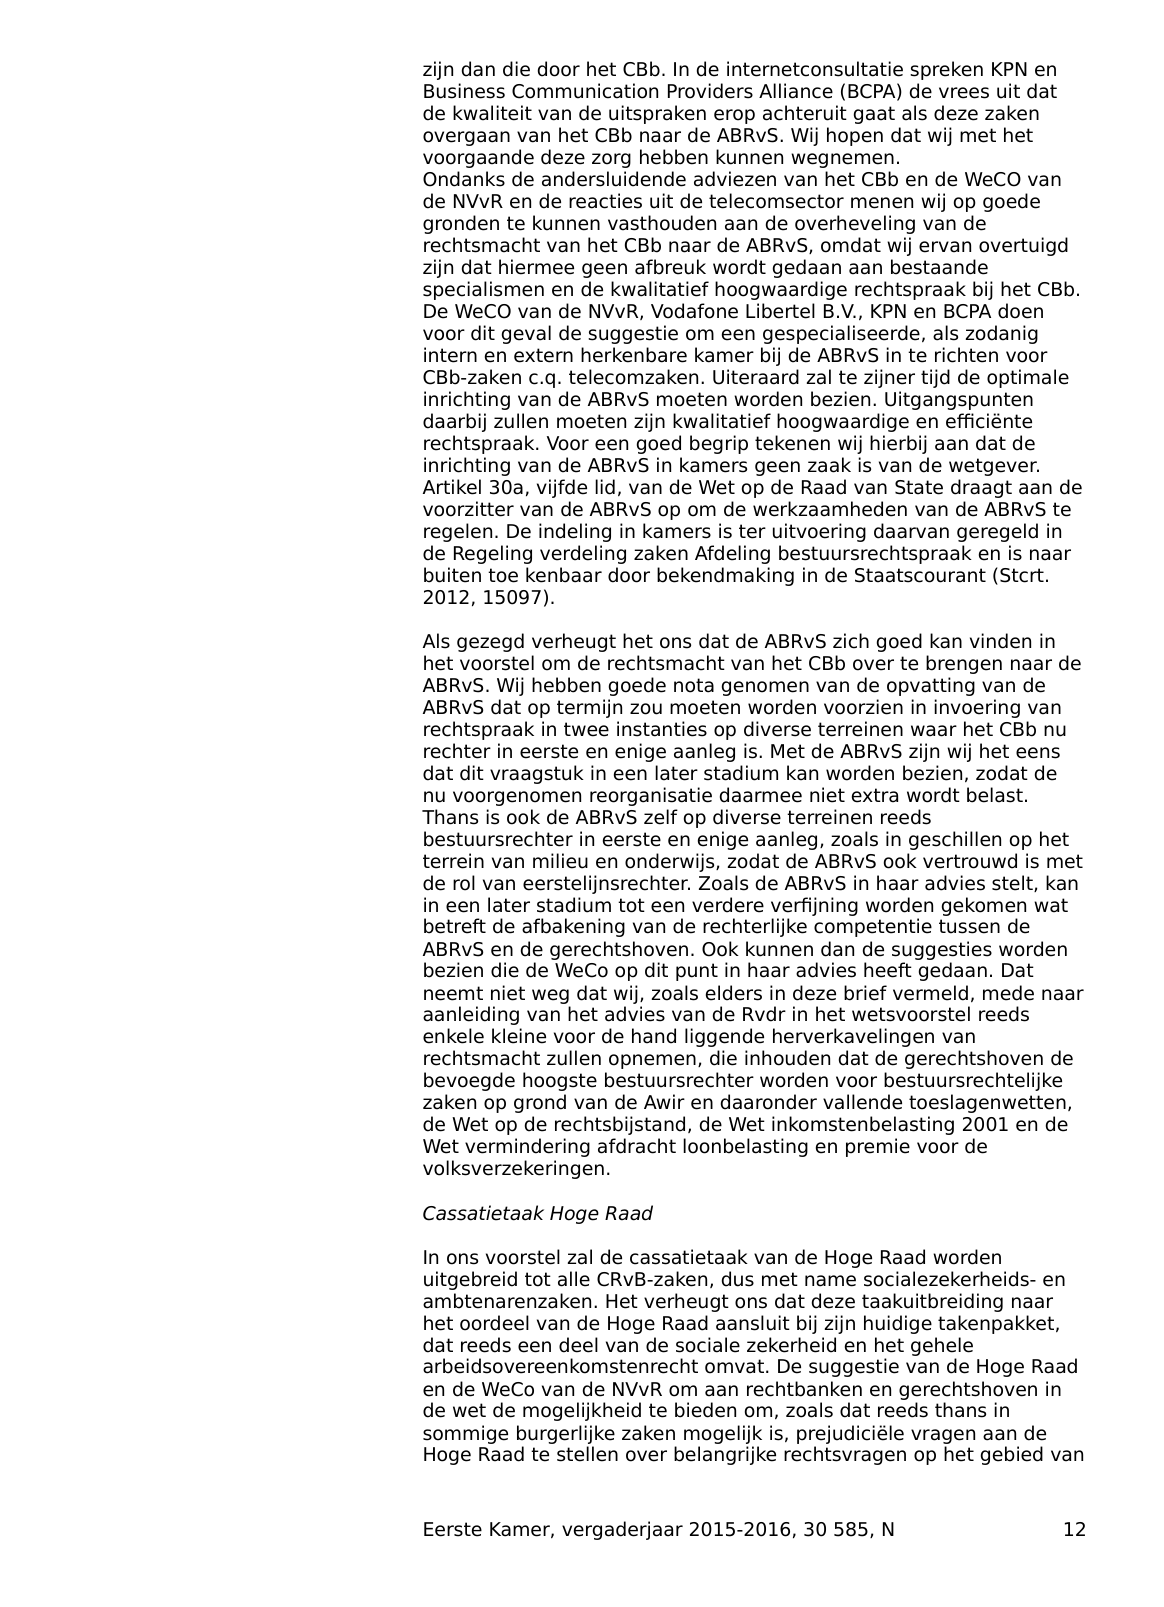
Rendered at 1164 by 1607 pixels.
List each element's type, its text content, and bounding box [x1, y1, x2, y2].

text Als gezegd verheugt het ons dat de ABRvS zich goed kan vinden in het voorstel om de rechtsmacht van het CBb over te brengen naar de ABRvS. Wij hebben goede nota genomen van de opvatting van de ABRvS dat op termijn zou moeten worden voorzien in invoering van rechtspraak in twee instanties op diverse terreinen waar het CBb nu rechter in eerste en enige aanleg is. Met de ABRvS zijn wij het eens dat dit vraagstuk in een later stadium kan worden bezien, zodat de nu voorgenomen reorganisatie daarmee niet extra wordt belast. Thans is ook de ABRvS zelf op diverse terreinen reeds bestuursrechter in eerste en enige aanleg, zoals in geschillen op het terrein van milieu en onderwijs, zodat de ABRvS ook vertrouwd is met de rol van eerstelijnsrechter. Zoals de ABRvS in haar advies stelt, kan in een later stadium tot een verdere verfijning worden gekomen wat betreft de afbakening van de rechterlijke competentie tussen de ABRvS en de gerechtshoven. Ook kunnen dan de suggesties worden bezien die de WeCo op dit punt in haar advies heeft gedaan. Dat neemt niet weg dat wij, zoals elders in deze brief vermeld, mede naar aanleiding van het advies van de Rvdr in het wetsvoorstel reeds enkele kleine voor de hand liggende herverkavelingen van rechtsmacht zullen opnemen, die inhouden dat de gerechtshoven de bevoegde hoogste bestuursrechter worden voor bestuursrechtelijke zaken op grond van de Awir en daaronder vallende toeslagenwetten, de Wet op de rechtsbijstand, de Wet inkomstenbelasting 2001 en de Wet vermindering afdracht loonbelasting en premie voor de volksverzekeringen. [422, 631, 1087, 1180]
text Ondanks de andersluidende adviezen van het CBb en de WeCO van de NVvR en de reacties uit de telecomsector menen wij op goede gronden te kunnen vasthouden aan de overheveling van de rechtsmacht van het CBb naar de ABRvS, omdat wij ervan overtuigd zijn dat hiermee geen afbreuk wordt gedaan aan bestaande specialismen en de kwalitatief hoogwaardige rechtspraak bij het CBb. De WeCO van de NVvR, Vodafone Libertel B.V., KPN en BCPA doen voor dit geval de suggestie om een gespecialiseerde, als zodanig intern en extern herkenbare kamer bij de ABRvS in te richten voor CBb-zaken c.q. telecomzaken. Uiteraard zal te zijner tijd de optimale inrichting van de ABRvS moeten worden bezien. Uitgangspunten daarbij zullen moeten zijn kwalitatief hoogwaardige en efficiënte rechtspraak. Voor een goed begrip tekenen wij hierbij aan dat de inrichting van de ABRvS in kamers geen zaak is van de wetgever. Artikel 30a, vijfde lid, van de Wet op de Raad van State draagt aan de voorzitter van de ABRvS op om de werkzaamheden van de ABRvS te regelen. De indeling in kamers is ter uitvoering daarvan geregeld in de Regeling verdeling zaken Afdeling bestuursrechtspraak en is naar buiten toe kenbaar door bekendmaking in de Staatscourant (Stcrt. 2012, 15097). [422, 169, 1087, 608]
text zijn dan die door het CBb. In de internetconsultatie spreken KPN en Business Communication Providers Alliance (BCPA) de vrees uit dat de kwaliteit van de uitspraken erop achteruit gaat als deze zaken overgaan van het CBb naar de ABRvS. Wij hopen dat wij met het voorgaande deze zorg hebben kunnen wegnemen. [422, 59, 1087, 169]
text In ons voorstel zal de cassatietaak van de Hoge Raad worden uitgebreid tot alle CRvB-zaken, dus met name socialezekerheids- en ambtenarenzaken. Het verheugt ons dat deze taakuitbreiding naar het oordeel van de Hoge Raad aansluit bij zijn huidige takenpakket, dat reeds een deel van de sociale zekerheid en het gehele arbeidsovereenkomstenrecht omvat. De suggestie van de Hoge Raad en de WeCo van de NVvR om aan rechtbanken en gerechtshoven in de wet de mogelijkheid te bieden om, zoals dat reeds thans in sommige burgerlijke zaken mogelijk is, prejudiciële vragen aan de Hoge Raad te stellen over belangrijke rechtsvragen op het gebied van [422, 1247, 1087, 1466]
subtitle Cassatietaak Hoge Raad [422, 1202, 1087, 1224]
